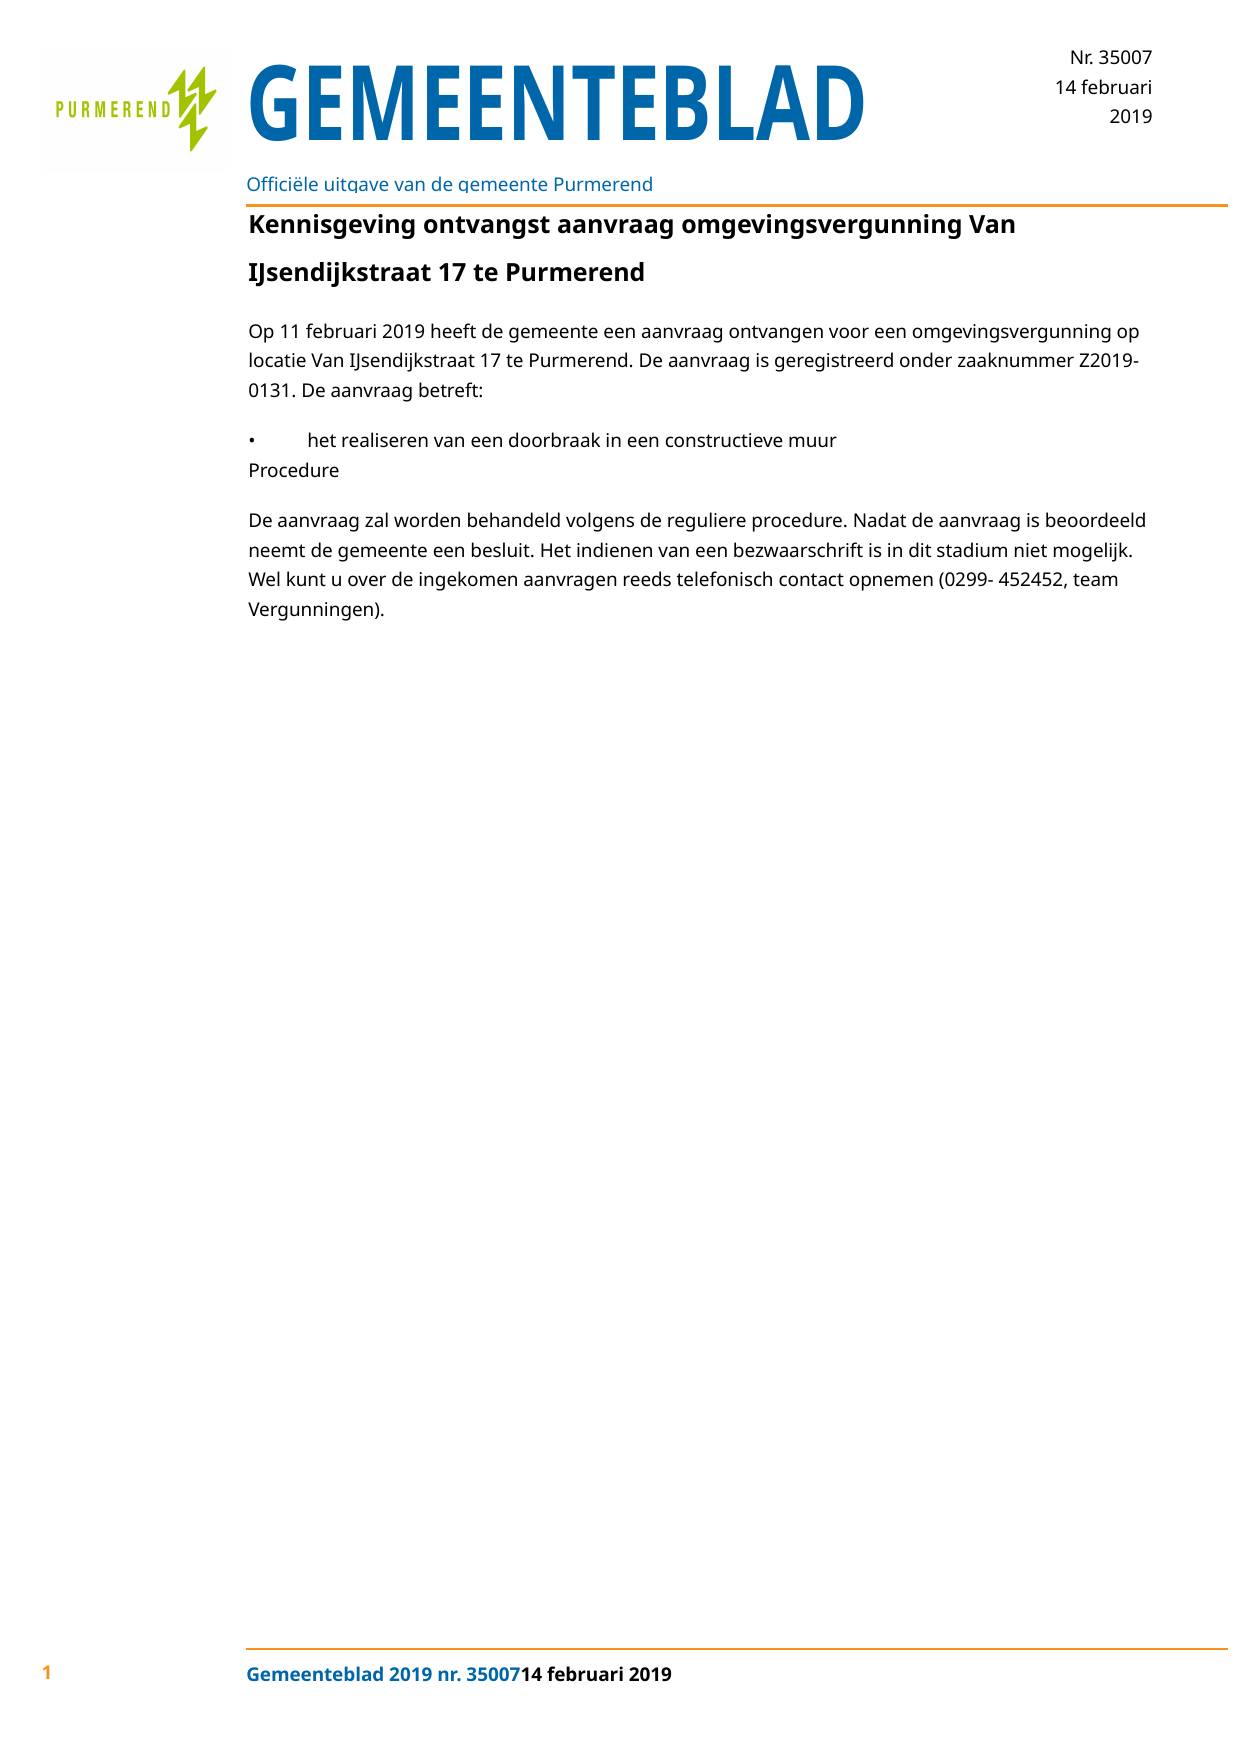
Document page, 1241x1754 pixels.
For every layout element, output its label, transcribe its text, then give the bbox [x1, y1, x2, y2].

list het realiseren van een doorbraak in een constructieve muur [248, 427, 1152, 453]
text Kennisgeving ontvangst aanvraag omgevingsvergunning Van IJsendijkstraat 17 te Purmerend [248, 207, 1152, 288]
picture [41, 47, 231, 172]
text Procedure [248, 457, 1152, 483]
text De aanvraag zal worden behandeld volgens de reguliere procedure. Nadat de aanvraag is beoordeeld neemt de gemeente een besluit. Het indienen van een bezwaarschrift is in dit stadium niet mogelijk. Wel kunt u over de ingekomen aanvragen reeds telefonisch contact opnemen (0299- 452452, team Vergunningen). [248, 507, 1152, 622]
text Op 11 februari 2019 heeft de gemeente een aanvraag ontvangen voor een omgevingsvergunning op locatie Van IJsendijkstraat 17 te Purmerend. De aanvraag is geregistreerd onder zaaknummer Z2019-0131. De aanvraag betreft: [248, 318, 1152, 403]
